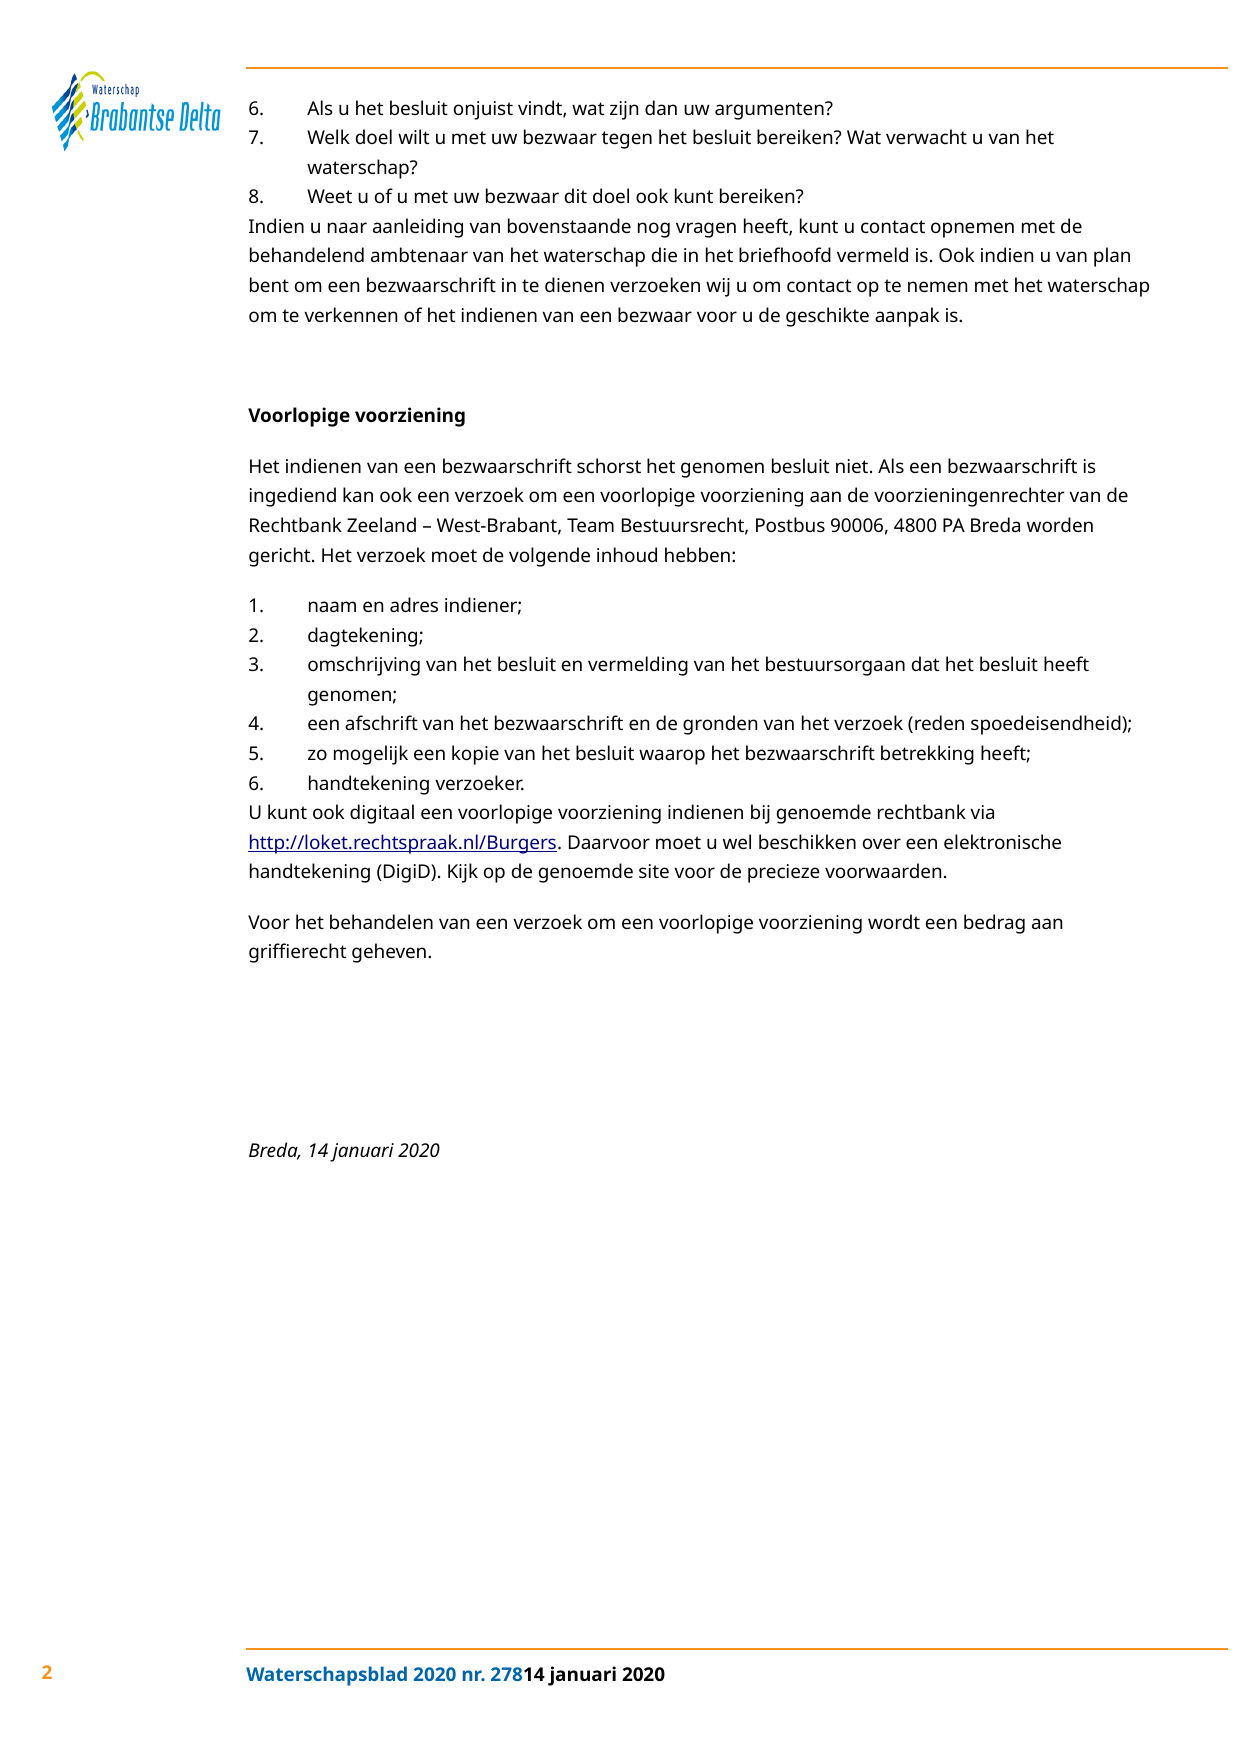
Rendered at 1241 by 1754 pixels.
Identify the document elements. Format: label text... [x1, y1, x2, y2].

list Welk doel wilt u met uw bezwaar tegen het besluit bereiken? Wat verwacht u van het waterschap? [248, 124, 1152, 180]
text Breda, 14 januari 2020 [248, 1138, 1152, 1163]
list omschrijving van het besluit en vermelding van het bestuursorgaan dat het besluit heeft genomen; [248, 651, 1152, 707]
list naam en adres indiener; [248, 592, 1152, 618]
list Als u het besluit onjuist vindt, wat zijn dan uw argumenten? [248, 95, 1152, 121]
picture [41, 47, 231, 172]
text Indien u naar aanleiding van bovenstaande nog vragen heeft, kunt u contact opnemen met de behandelend ambtenaar van het waterschap die in het briefhoofd vermeld is. Ook indien u van plan bent om een bezwaarschrift in te dienen verzoeken wij u om contact op te nemen met het waterschap om te verkennen of het indienen van een bezwaar voor u de geschikte aanpak is. [248, 213, 1152, 328]
text U kunt ook digitaal een voorlopige voorziening indienen bij genoemde rechtbank via http://loket.rechtspraak.nl/Burgers. Daarvoor moet u wel beschikken over een elektronische handtekening (DigiD). Kijk op de genoemde site voor de precieze voorwaarden. [248, 799, 1152, 884]
list een afschrift van het bezwaarschrift en de gronden van het verzoek (reden spoedeisendheid); [248, 711, 1152, 736]
text Het indienen van een bezwaarschrift schorst het genomen besluit niet. Als een bezwaarschrift is ingediend kan ook een verzoek om een voorlopige voorziening aan de voorzieningenrechter van de Rechtbank Zeeland – West-Brabant, Team Bestuursrecht, Postbus 90006, 4800 PA Breda worden gericht. Het verzoek moet de volgende inhoud hebben: [248, 453, 1152, 568]
list handtekening verzoeker. [248, 770, 1152, 796]
text Voor het behandelen van een verzoek om een voorlopige voorziening wordt een bedrag aan griffierecht geheven. [248, 909, 1152, 964]
list dagtekening; [248, 622, 1152, 648]
list Weet u of u met uw bezwaar dit doel ook kunt bereiken? [248, 183, 1152, 209]
text Voorlopige voorziening [248, 403, 1152, 428]
list zo mogelijk een kopie van het besluit waarop het bezwaarschrift betrekking heeft; [248, 740, 1152, 766]
